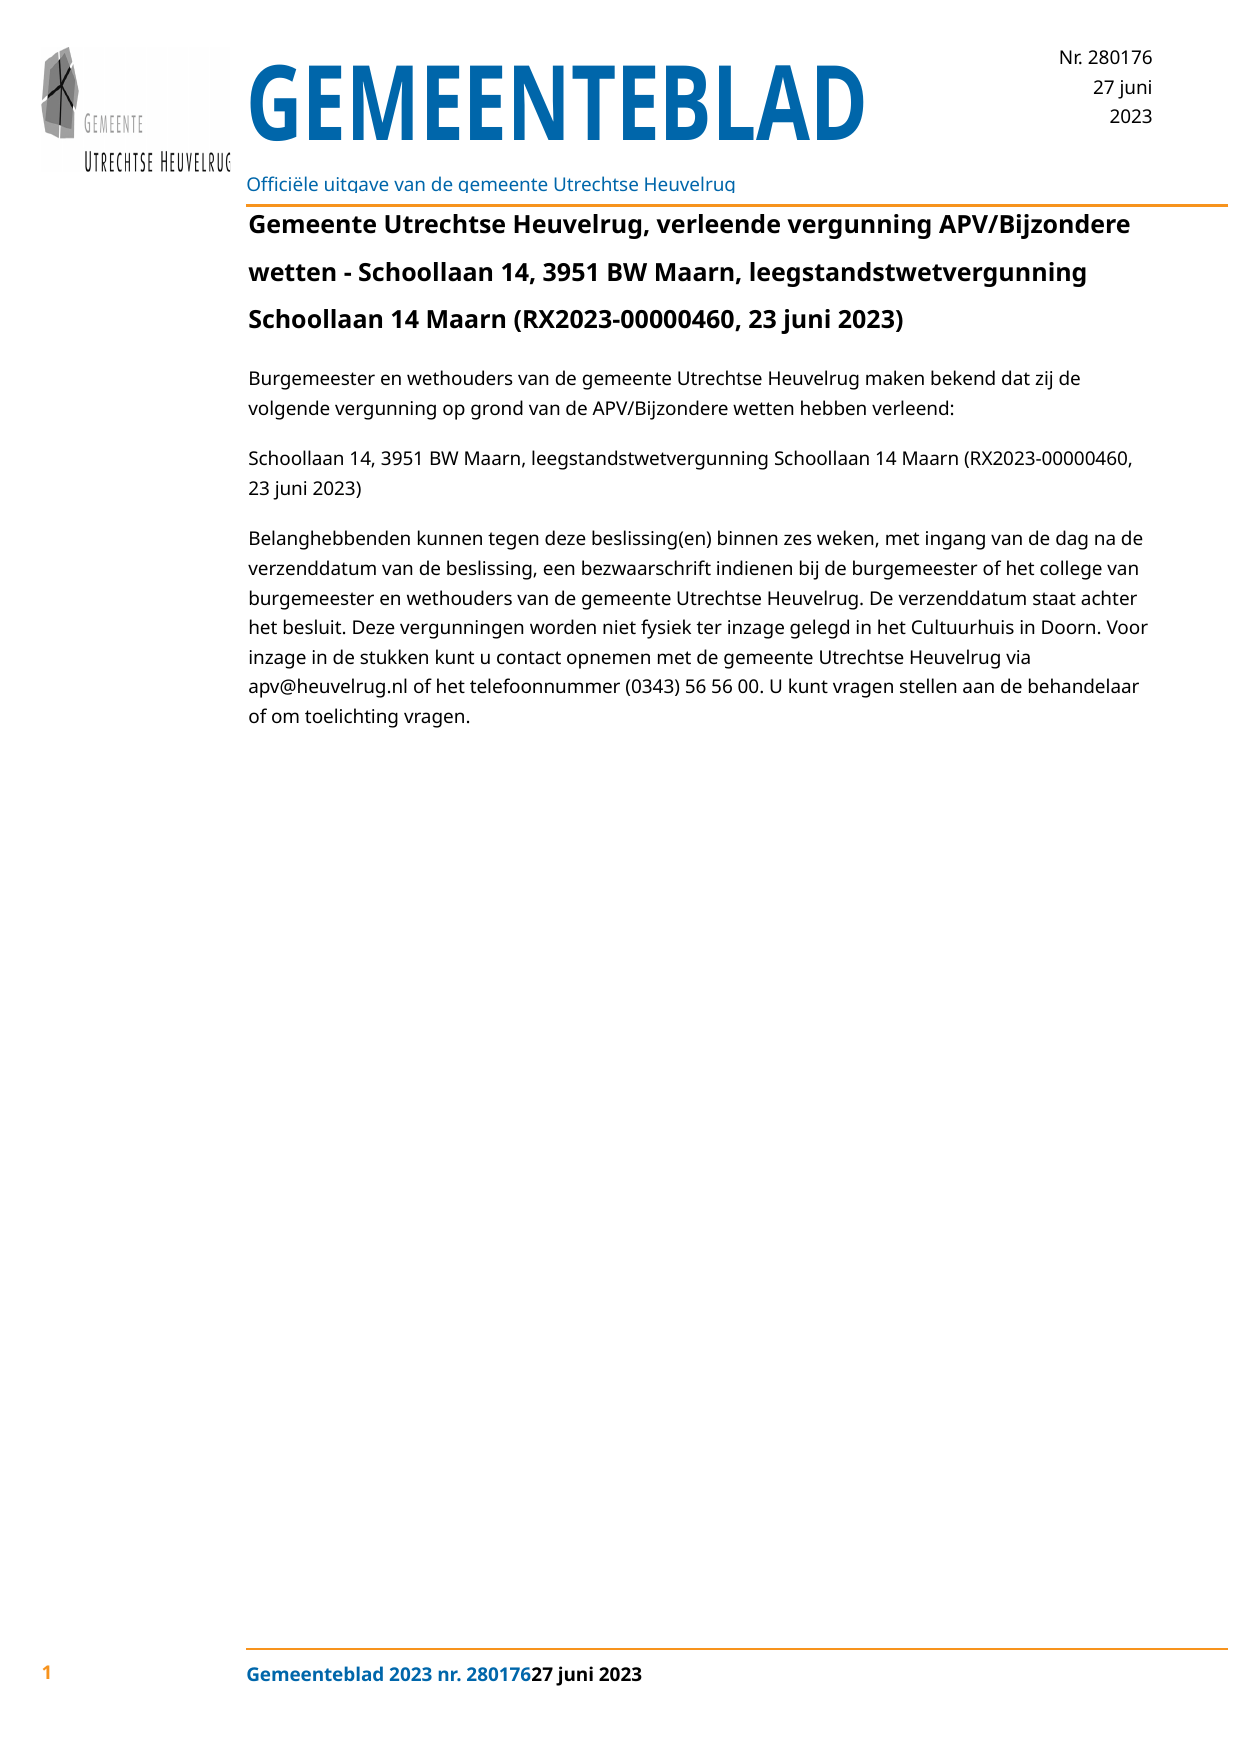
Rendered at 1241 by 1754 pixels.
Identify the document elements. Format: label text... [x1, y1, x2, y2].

picture [41, 47, 231, 172]
text Schoollaan 14, 3951 BW Maarn, leegstandstwetvergunning Schoollaan 14 Maarn (RX2023-00000460, 23 juni 2023) [248, 446, 1152, 501]
text Gemeente Utrechtse Heuvelrug, verleende vergunning APV/Bijzondere wetten - Schoollaan 14, 3951 BW Maarn, leegstandstwetvergunning Schoollaan 14 Maarn (RX2023-00000460, 23 juni 2023) [248, 207, 1152, 336]
text Belanghebbenden kunnen tegen deze beslissing(en) binnen zes weken, met ingang van de dag na de verzenddatum van de beslissing, een bezwaarschrift indienen bij de burgemeester of het college van burgemeester en wethouders van de gemeente Utrechtse Heuvelrug. De verzenddatum staat achter het besluit. Deze vergunningen worden niet fysiek ter inzage gelegd in het Cultuurhuis in Doorn. Voor inzage in de stukken kunt u contact opnemen met de gemeente Utrechtse Heuvelrug via apv@heuvelrug.nl of het telefoonnummer (0343) 56 56 00. U kunt vragen stellen aan de behandelaar of om toelichting vragen. [248, 526, 1152, 729]
text Burgemeester en wethouders van de gemeente Utrechtse Heuvelrug maken bekend dat zij de volgende vergunning op grond van de APV/Bijzondere wetten hebben verleend: [248, 366, 1152, 421]
